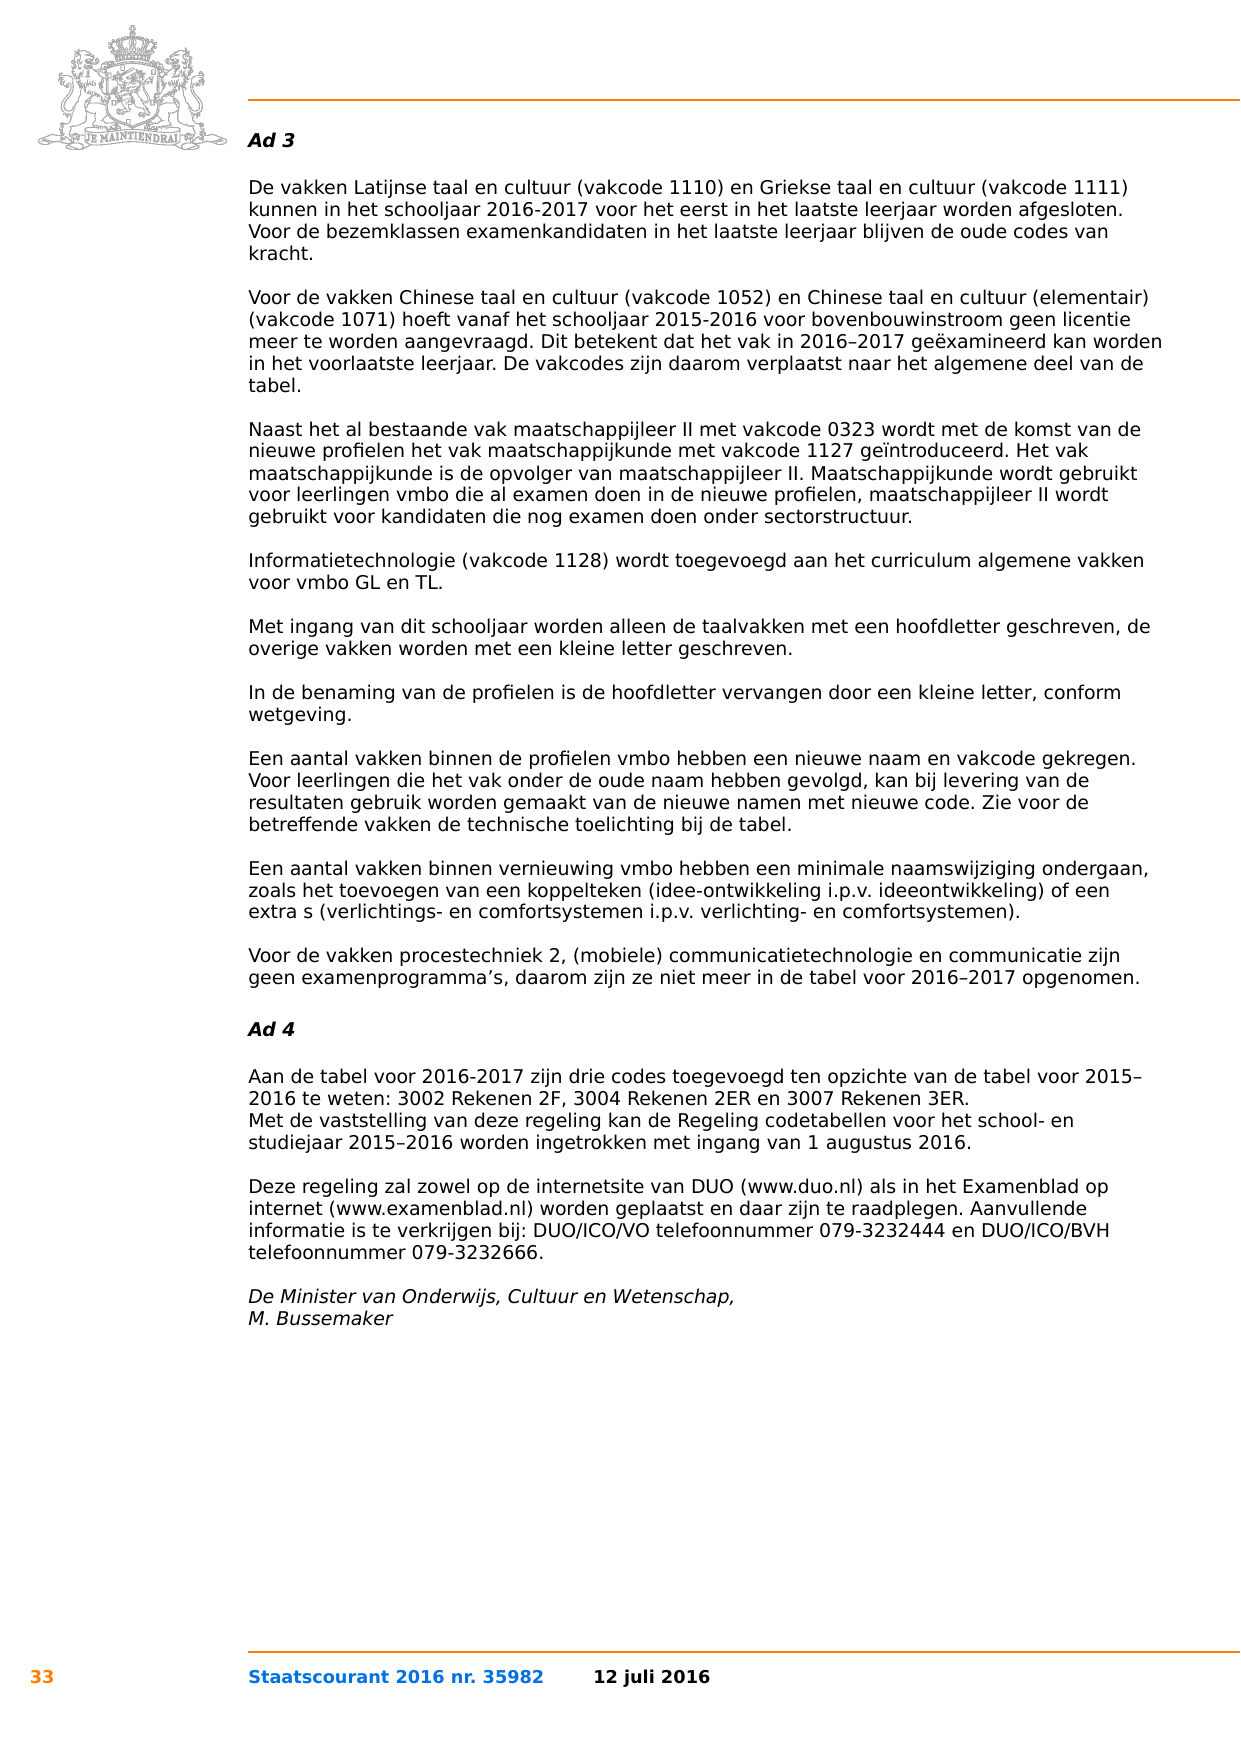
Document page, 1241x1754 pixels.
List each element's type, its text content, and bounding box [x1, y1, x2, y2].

text Deze regeling zal zowel op de internetsite van DUO (www.duo.nl) als in het Examenblad op internet (www.examenblad.nl) worden geplaatst en daar zijn te raadplegen. Aanvullende informatie is te verkrijgen bij: DUO/ICO/VO telefoonnummer 079-3232444 en DUO/ICO/BVH telefoonnummer 079-3232666. [248, 1176, 1163, 1264]
text Een aantal vakken binnen de profielen vmbo hebben een nieuwe naam en vakcode gekregen. Voor leerlingen die het vak onder de oude naam hebben gevolgd, kan bij levering van de resultaten gebruik worden gemaakt van de nieuwe namen met nieuwe code. Zie voor de betreffende vakken de technische toelichting bij de tabel. [248, 748, 1163, 836]
text Informatietechnologie (vakcode 1128) wordt toegevoegd aan het curriculum algemene vakken voor vmbo GL en TL. [248, 550, 1163, 594]
text De Minister van Onderwijs, Cultuur en Wetenschap, M. Bussemaker [248, 1286, 1163, 1330]
text In de benaming van de profielen is de hoofdletter vervangen door een kleine letter, conform wetgeving. [248, 682, 1163, 726]
text Met ingang van dit schooljaar worden alleen de taalvakken met een hoofdletter geschreven, de overige vakken worden met een kleine letter geschreven. [248, 616, 1163, 660]
picture [38, 25, 227, 150]
text Voor de vakken Chinese taal en cultuur (vakcode 1052) en Chinese taal en cultuur (elementair) (vakcode 1071) hoeft vanaf het schooljaar 2015-2016 voor bovenbouwinstroom geen licentie meer te worden aangevraagd. Dit betekent dat het vak in 2016–2017 geëxamineerd kan worden in het voorlaatste leerjaar. De vakcodes zijn daarom verplaatst naar het algemene deel van de tabel. [248, 287, 1163, 397]
text Met de vaststelling van deze regeling kan de Regeling codetabellen voor het school- en studiejaar 2015–2016 worden ingetrokken met ingang van 1 augustus 2016. [248, 1110, 1163, 1154]
text Naast het al bestaande vak maatschappijleer II met vakcode 0323 wordt met de komst van de nieuwe profielen het vak maatschappijkunde met vakcode 1127 geïntroduceerd. Het vak maatschappijkunde is de opvolger van maatschappijleer II. Maatschappijkunde wordt gebruikt voor leerlingen vmbo die al examen doen in de nieuwe profielen, maatschappijleer II wordt gebruikt voor kandidaten die nog examen doen onder sectorstructuur. [248, 418, 1163, 528]
text Aan de tabel voor 2016-2017 zijn drie codes toegevoegd ten opzichte van de tabel voor 2015–2016 te weten: 3002 Rekenen 2F, 3004 Rekenen 2ER en 3007 Rekenen 3ER. [248, 1066, 1163, 1110]
subtitle Ad 4 [248, 1019, 1163, 1041]
text De vakken Latijnse taal en cultuur (vakcode 1110) en Griekse taal en cultuur (vakcode 1111) kunnen in het schooljaar 2016-2017 voor het eerst in het laatste leerjaar worden afgesloten. Voor de bezemklassen examenkandidaten in het laatste leerjaar blijven de oude codes van kracht. [248, 177, 1163, 265]
text Een aantal vakken binnen vernieuwing vmbo hebben een minimale naamswijziging ondergaan, zoals het toevoegen van een koppelteken (idee-ontwikkeling i.p.v. ideeontwikkeling) of een extra s (verlichtings- en comfortsystemen i.p.v. verlichting- en comfortsystemen). [248, 857, 1163, 923]
text Voor de vakken procestechniek 2, (mobiele) communicatietechnologie en communicatie zijn geen examenprogramma’s, daarom zijn ze niet meer in de tabel voor 2016–2017 opgenomen. [248, 945, 1163, 989]
subtitle Ad 3 [248, 130, 1163, 152]
